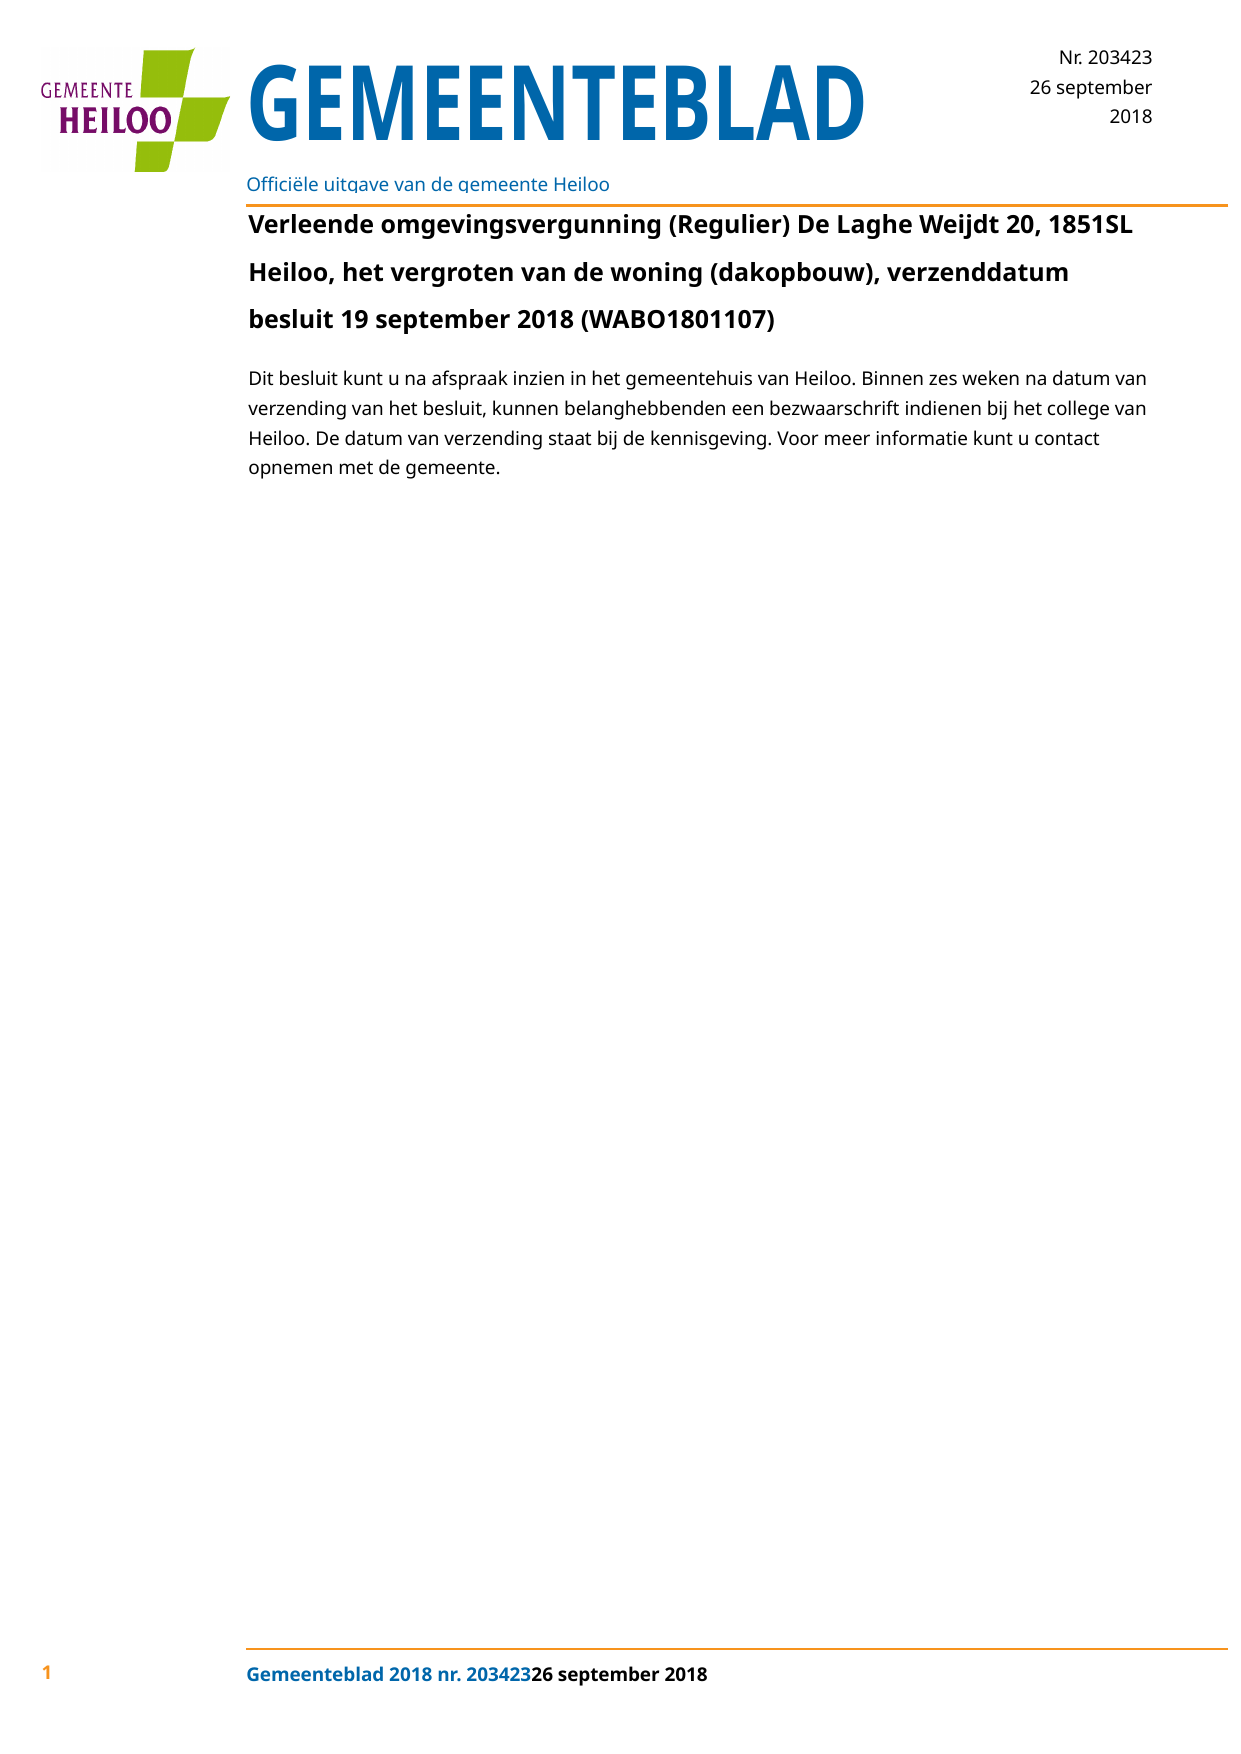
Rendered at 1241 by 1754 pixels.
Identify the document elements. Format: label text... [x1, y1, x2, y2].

text Verleende omgevingsvergunning (Regulier) De Laghe Weijdt 20, 1851SL Heiloo, het vergroten van de woning (dakopbouw), verzenddatum besluit 19 september 2018 (WABO1801107) [248, 207, 1152, 336]
picture [41, 47, 231, 172]
text Dit besluit kunt u na afspraak inzien in het gemeentehuis van Heiloo. Binnen zes weken na datum van verzending van het besluit, kunnen belanghebbenden een bezwaarschrift indienen bij het college van Heiloo. De datum van verzending staat bij de kennisgeving. Voor meer informatie kunt u contact opnemen met de gemeente. [248, 366, 1152, 480]
